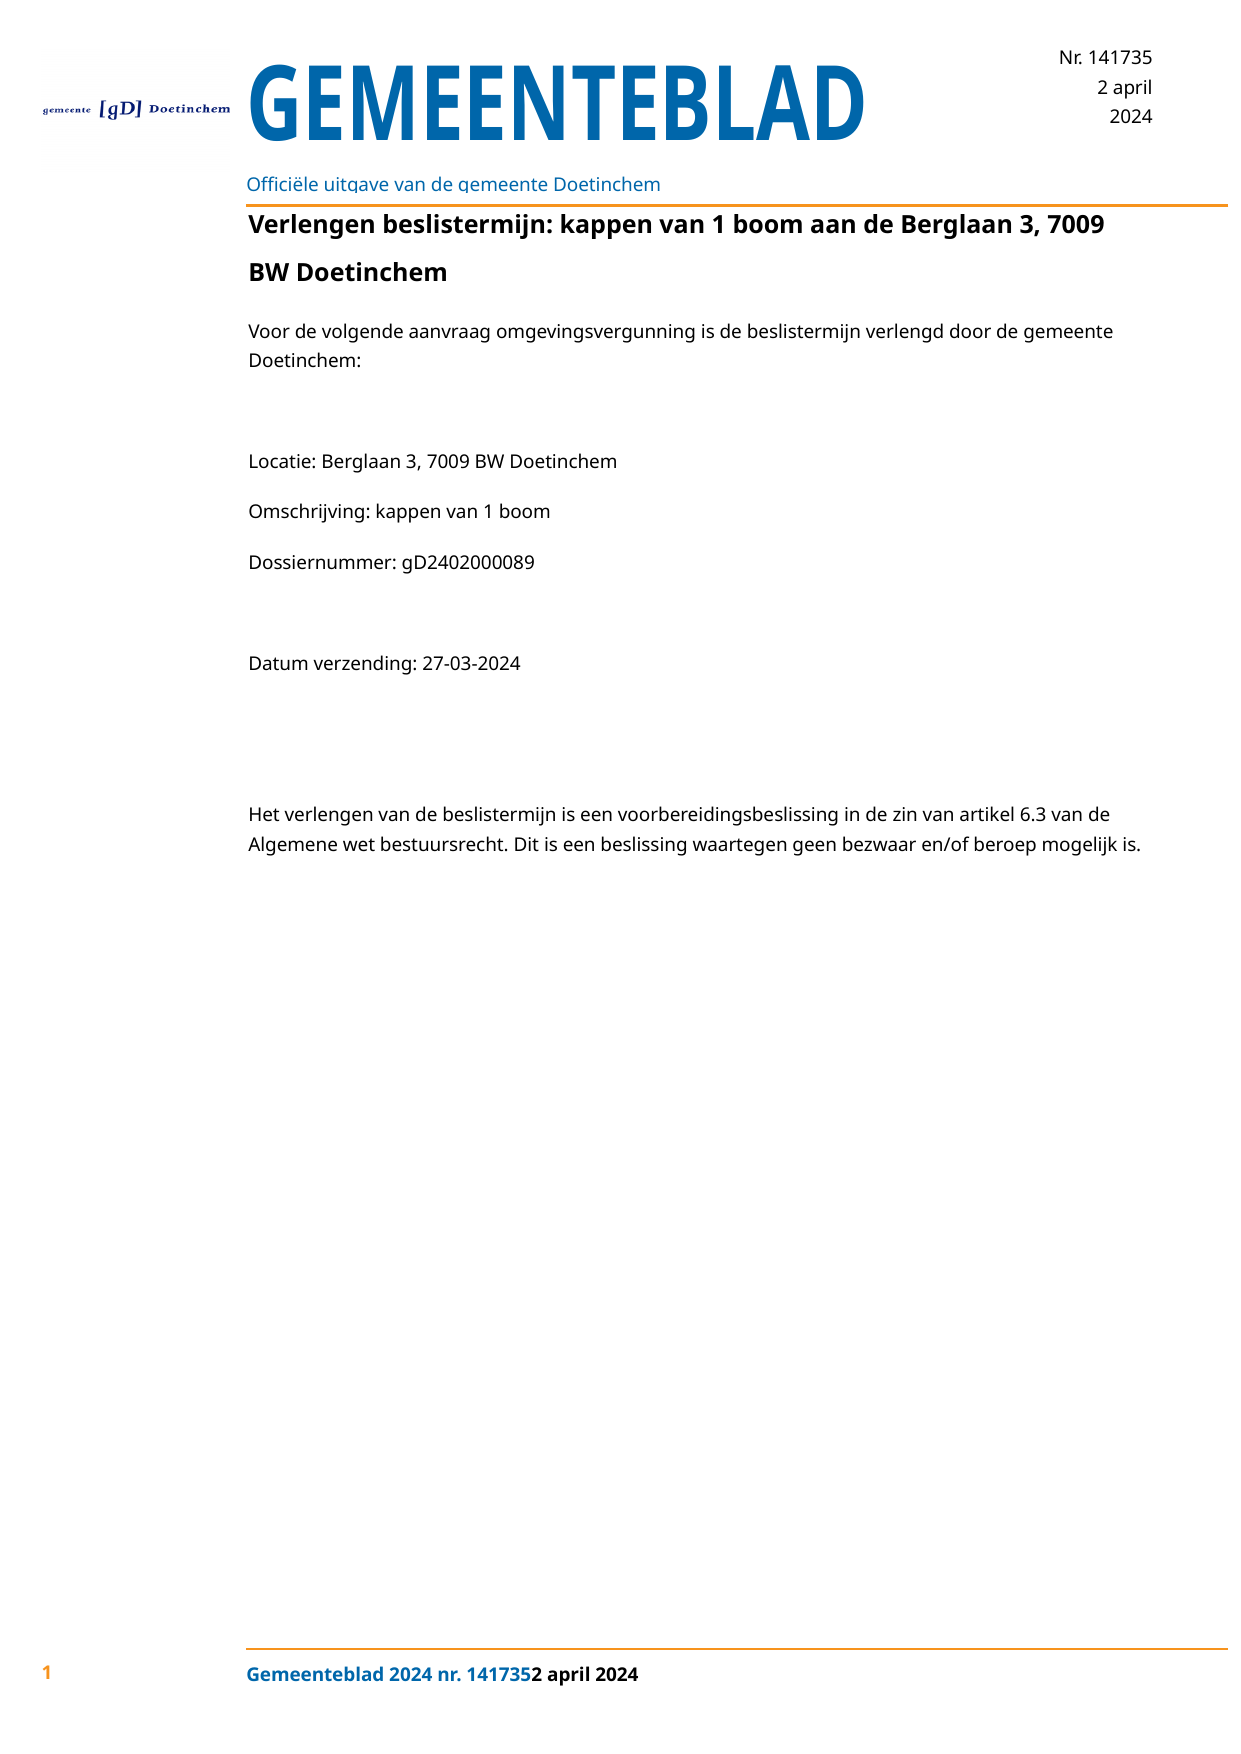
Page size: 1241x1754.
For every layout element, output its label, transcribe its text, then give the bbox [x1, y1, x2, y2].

text Voor de volgende aanvraag omgevingsvergunning is de beslistermijn verlengd door de gemeente Doetinchem: [248, 318, 1152, 373]
text Het verlengen van de beslistermijn is een voorbereidingsbeslissing in de zin van artikel 6.3 van de Algemene wet bestuursrecht. Dit is een beslissing waartegen geen bezwaar en/of beroep mogelijk is. [248, 801, 1152, 857]
text Datum verzending: 27-03-2024 [248, 650, 1152, 676]
picture [41, 47, 231, 172]
text Omschrijving: kappen van 1 boom [248, 499, 1152, 524]
text Locatie: Berglaan 3, 7009 BW Doetinchem [248, 448, 1152, 474]
text Dossiernummer: gD2402000089 [248, 549, 1152, 575]
text Verlengen beslistermijn: kappen van 1 boom aan de Berglaan 3, 7009 BW Doetinchem [248, 207, 1152, 288]
